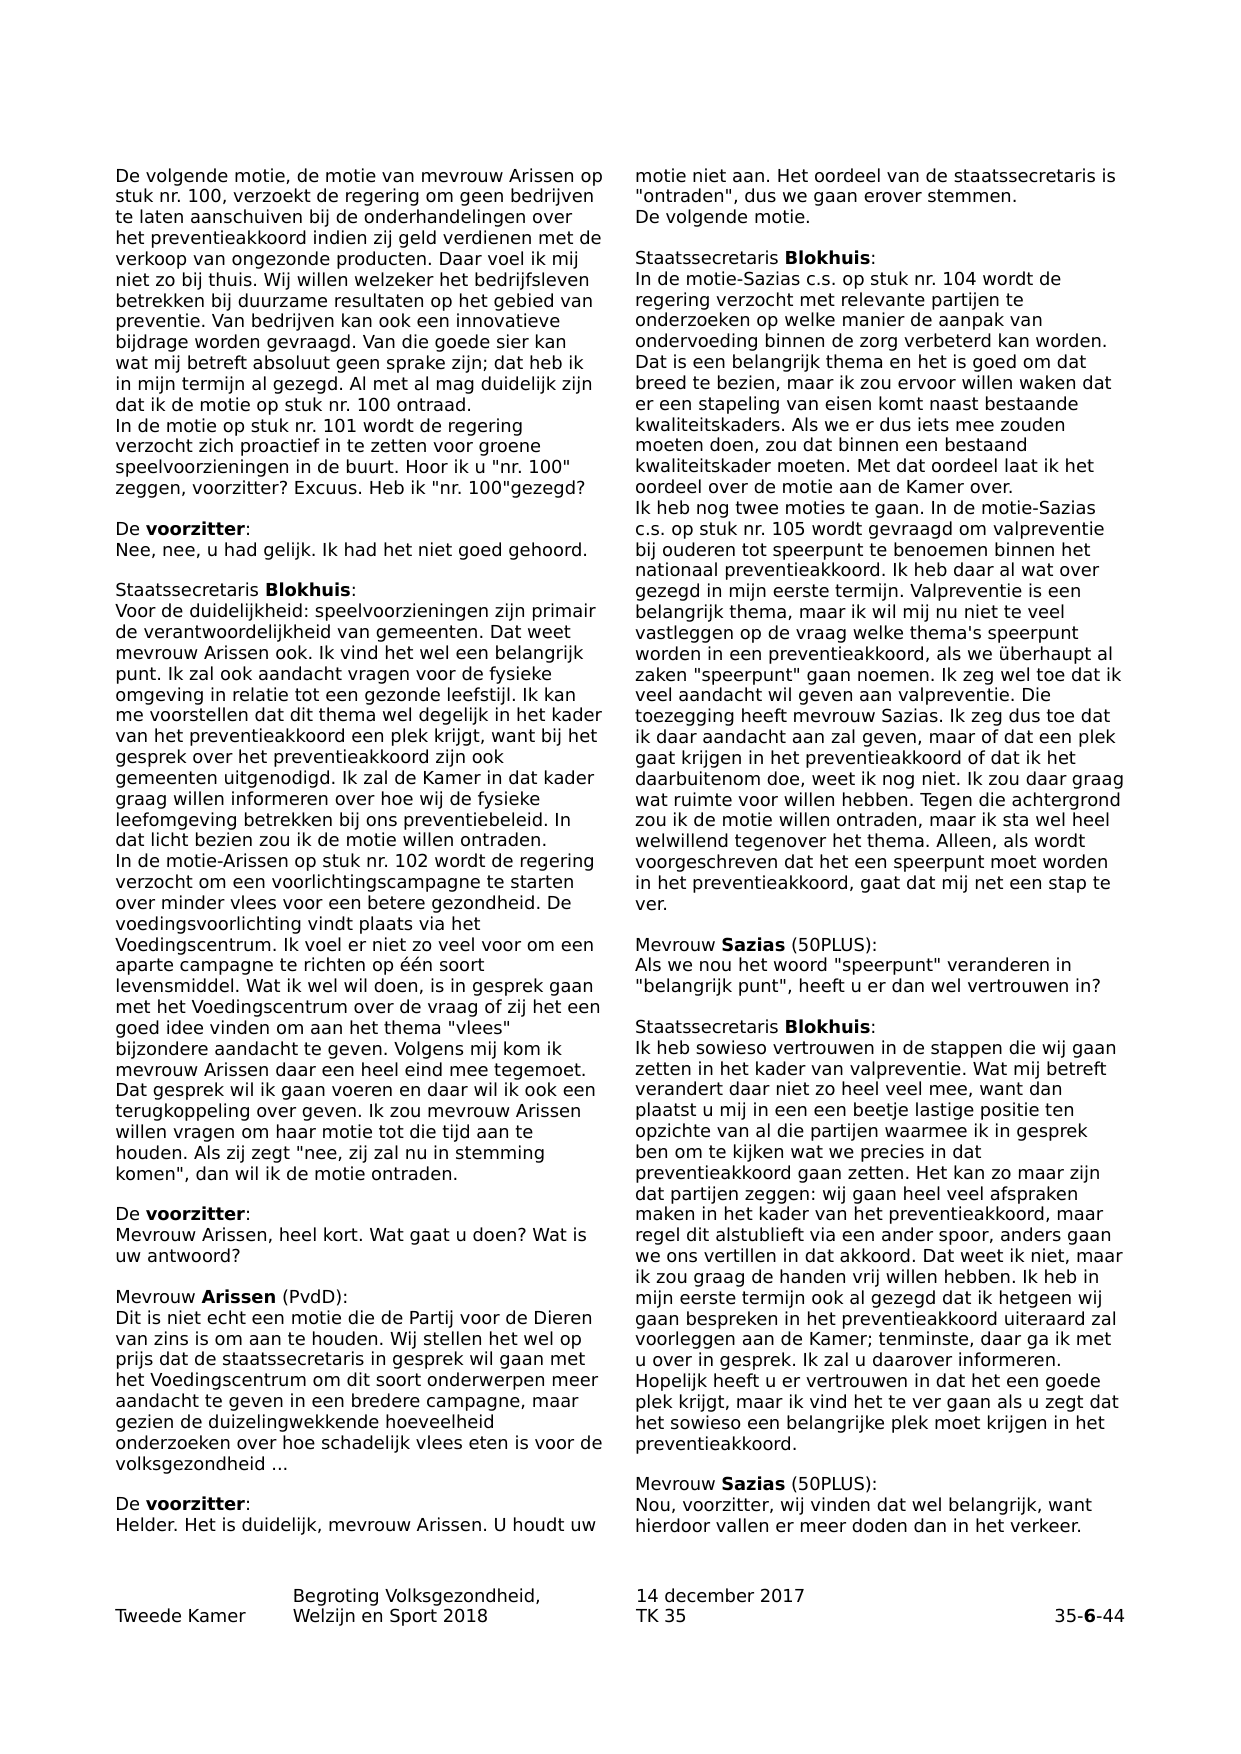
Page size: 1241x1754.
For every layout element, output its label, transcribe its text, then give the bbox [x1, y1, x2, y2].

text Nee, nee, u had gelijk. Ik had het niet goed gehoord. [115, 539, 605, 560]
text De voorzitter: [115, 1494, 605, 1515]
text Mevrouw Arissen, heel kort. Wat gaat u doen? Wat is uw antwoord? [115, 1225, 605, 1267]
text motie niet aan. Het oordeel van de staatssecretaris is "ontraden", dus we gaan erover stemmen. [635, 165, 1125, 207]
text Als we nou het woord "speerpunt" veranderen in "belangrijk punt", heeft u er dan wel vertrouwen in? [635, 955, 1125, 997]
text De volgende motie, de motie van mevrouw Arissen op stuk nr. 100, verzoekt de regering om geen bedrijven te laten aanschuiven bij de onderhandelingen over het preventieakkoord indien zij geld verdienen met de verkoop van ongezonde producten. Daar voel ik mij niet zo bij thuis. Wij willen welzeker het bedrijfsleven betrekken bij duurzame resultaten op het gebied van preventie. Van bedrijven kan ook een innovatieve bijdrage worden gevraagd. Van die goede sier kan wat mij betreft absoluut geen sprake zijn; dat heb ik in mijn termijn al gezegd. Al met al mag duidelijk zijn dat ik de motie op stuk nr. 100 ontraad. [115, 165, 605, 415]
text De volgende motie. [635, 207, 1125, 228]
text In de motie-Arissen op stuk nr. 102 wordt de regering verzocht om een voorlichtingscampagne te starten over minder vlees voor een betere gezondheid. De voedingsvoorlichting vindt plaats via het Voedingscentrum. Ik voel er niet zo veel voor om een aparte campagne te richten op één soort levensmiddel. Wat ik wel wil doen, is in gesprek gaan met het Voedingscentrum over de vraag of zij het een goed idee vinden om aan het thema "vlees" bijzondere aandacht te geven. Volgens mij kom ik mevrouw Arissen daar een heel eind mee tegemoet. Dat gesprek wil ik gaan voeren en daar wil ik ook een terugkoppeling over geven. Ik zou mevrouw Arissen willen vragen om haar motie tot die tijd aan te houden. Als zij zegt "nee, zij zal nu in stemming komen", dan wil ik de motie ontraden. [115, 851, 605, 1184]
text Mevrouw Sazias (50PLUS): [635, 1474, 1125, 1495]
text Staatssecretaris Blokhuis: [635, 1017, 1125, 1037]
text Ik heb nog twee moties te gaan. In de motie-Sazias c.s. op stuk nr. 105 wordt gevraagd om valpreventie bij ouderen tot speerpunt te benoemen binnen het nationaal preventieakkoord. Ik heb daar al wat over gezegd in mijn eerste termijn. Valpreventie is een belangrijk thema, maar ik wil mij nu niet te veel vastleggen op de vraag welke thema's speerpunt worden in een preventieakkoord, als we überhaupt al zaken "speerpunt" gaan noemen. Ik zeg wel toe dat ik veel aandacht wil geven aan valpreventie. Die toezegging heeft mevrouw Sazias. Ik zeg dus toe dat ik daar aandacht aan zal geven, maar of dat een plek gaat krijgen in het preventieakkoord of dat ik het daarbuitenom doe, weet ik nog niet. Ik zou daar graag wat ruimte voor willen hebben. Tegen die achtergrond zou ik de motie willen ontraden, maar ik sta wel heel welwillend tegenover het thema. Alleen, als wordt voorgeschreven dat het een speerpunt moet worden in het preventieakkoord, gaat dat mij net een stap te ver. [635, 498, 1125, 914]
text Voor de duidelijkheid: speelvoorzieningen zijn primair de verantwoordelijkheid van gemeenten. Dat weet mevrouw Arissen ook. Ik vind het wel een belangrijk punt. Ik zal ook aandacht vragen voor de fysieke omgeving in relatie tot een gezonde leefstijl. Ik kan me voorstellen dat dit thema wel degelijk in het kader van het preventieakkoord een plek krijgt, want bij het gesprek over het preventieakkoord zijn ook gemeenten uitgenodigd. Ik zal de Kamer in dat kader graag willen informeren over hoe wij de fysieke leefomgeving betrekken bij ons preventiebeleid. In dat licht bezien zou ik de motie willen ontraden. [115, 601, 605, 851]
text De voorzitter: [115, 519, 605, 539]
text Helder. Het is duidelijk, mevrouw Arissen. U houdt uw [115, 1515, 605, 1536]
text Ik heb sowieso vertrouwen in de stappen die wij gaan zetten in het kader van valpreventie. Wat mij betreft verandert daar niet zo heel veel mee, want dan plaatst u mij in een een beetje lastige positie ten opzichte van al die partijen waarmee ik in gesprek ben om te kijken wat we precies in dat preventieakkoord gaan zetten. Het kan zo maar zijn dat partijen zeggen: wij gaan heel veel afspraken maken in het kader van het preventieakkoord, maar regel dit alstublieft via een ander spoor, anders gaan we ons vertillen in dat akkoord. Dat weet ik niet, maar ik zou graag de handen vrij willen hebben. Ik heb in mijn eerste termijn ook al gezegd dat ik hetgeen wij gaan bespreken in het preventieakkoord uiteraard zal voorleggen aan de Kamer; tenminste, daar ga ik met u over in gesprek. Ik zal u daarover informeren. Hopelijk heeft u er vertrouwen in dat het een goede plek krijgt, maar ik vind het te ver gaan als u zegt dat het sowieso een belangrijke plek moet krijgen in het preventieakkoord. [635, 1037, 1125, 1454]
text Staatssecretaris Blokhuis: [635, 248, 1125, 268]
text De voorzitter: [115, 1204, 605, 1225]
text In de motie-Sazias c.s. op stuk nr. 104 wordt de regering verzocht met relevante partijen te onderzoeken op welke manier de aanpak van ondervoeding binnen de zorg verbeterd kan worden. Dat is een belangrijk thema en het is goed om dat breed te bezien, maar ik zou ervoor willen waken dat er een stapeling van eisen komt naast bestaande kwaliteitskaders. Als we er dus iets mee zouden moeten doen, zou dat binnen een bestaand kwaliteitskader moeten. Met dat oordeel laat ik het oordeel over de motie aan de Kamer over. [635, 268, 1125, 498]
text Mevrouw Arissen (PvdD): [115, 1287, 605, 1307]
text Dit is niet echt een motie die de Partij voor de Dieren van zins is om aan te houden. Wij stellen het wel op prijs dat de staatssecretaris in gesprek wil gaan met het Voedingscentrum om dit soort onderwerpen meer aandacht te geven in een bredere campagne, maar gezien de duizelingwekkende hoeveelheid onderzoeken over hoe schadelijk vlees eten is voor de volksgezondheid ... [115, 1307, 605, 1474]
text In de motie op stuk nr. 101 wordt de regering verzocht zich proactief in te zetten voor groene speelvoorzieningen in de buurt. Hoor ik u "nr. 100" zeggen, voorzitter? Excuus. Heb ik "nr. 100"gezegd? [115, 415, 605, 499]
text Nou, voorzitter, wij vinden dat wel belangrijk, want hierdoor vallen er meer doden dan in het verkeer. [635, 1495, 1125, 1537]
text Mevrouw Sazias (50PLUS): [635, 934, 1125, 955]
text Staatssecretaris Blokhuis: [115, 580, 605, 601]
